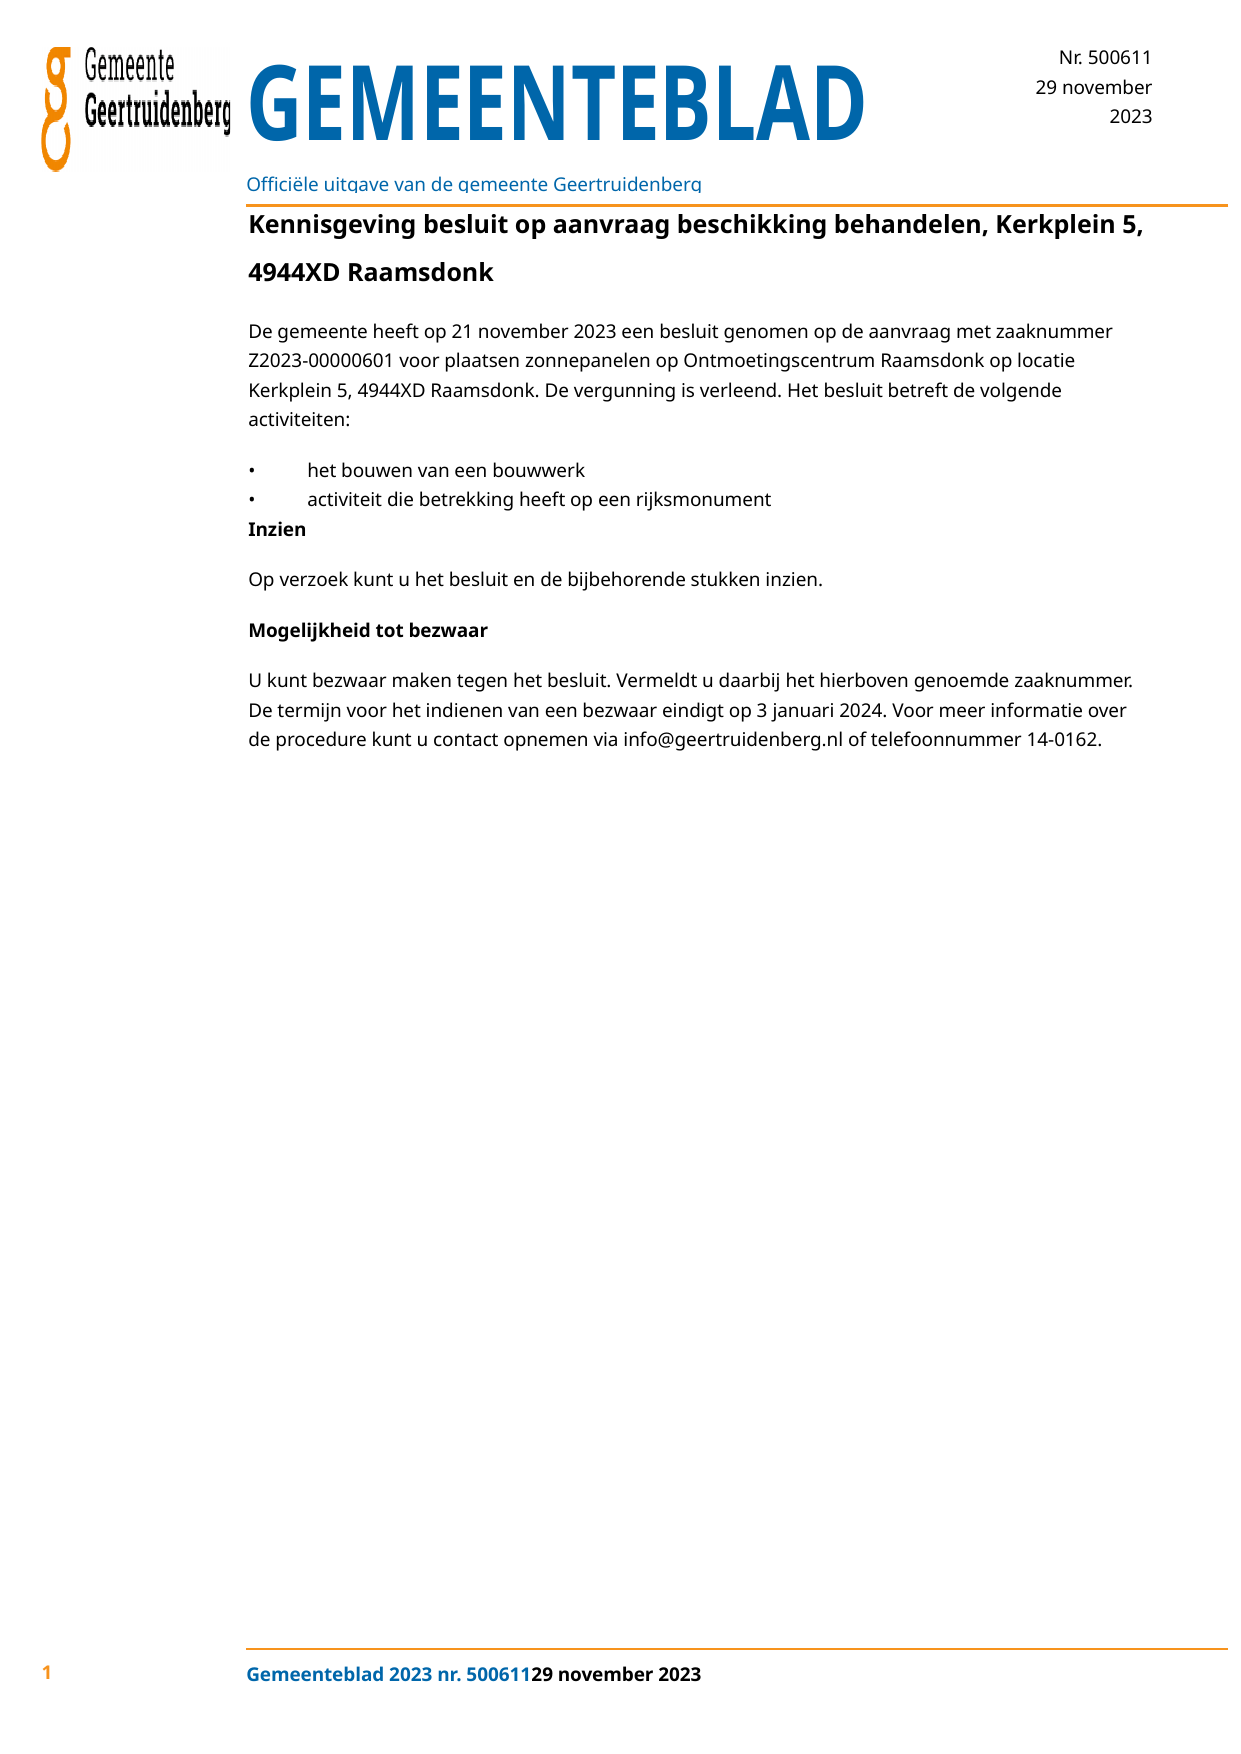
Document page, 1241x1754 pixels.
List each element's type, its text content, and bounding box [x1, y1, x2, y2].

text U kunt bezwaar maken tegen het besluit. Vermeldt u daarbij het hierboven genoemde zaaknummer. De termijn voor het indienen van een bezwaar eindigt op 3 januari 2024. Voor meer informatie over de procedure kunt u contact opnemen via info@geertruidenberg.nl of telefoonnummer 14-0162. [248, 667, 1152, 752]
text Mogelijkheid tot bezwaar [248, 617, 1152, 643]
text Op verzoek kunt u het besluit en de bijbehorende stukken inzien. [248, 567, 1152, 592]
text De gemeente heeft op 21 november 2023 een besluit genomen op de aanvraag met zaaknummer Z2023-00000601 voor plaatsen zonnepanelen op Ontmoetingscentrum Raamsdonk op locatie Kerkplein 5, 4944XD Raamsdonk. De vergunning is verleend. Het besluit betreft de volgende activiteiten: [248, 318, 1152, 432]
text Kennisgeving besluit op aanvraag beschikking behandelen, Kerkplein 5, 4944XD Raamsdonk [248, 207, 1152, 288]
text Inzien [248, 516, 1152, 542]
list het bouwen van een bouwwerk [248, 457, 1152, 483]
picture [41, 47, 231, 172]
list activiteit die betrekking heeft op een rijksmonument [248, 487, 1152, 512]
